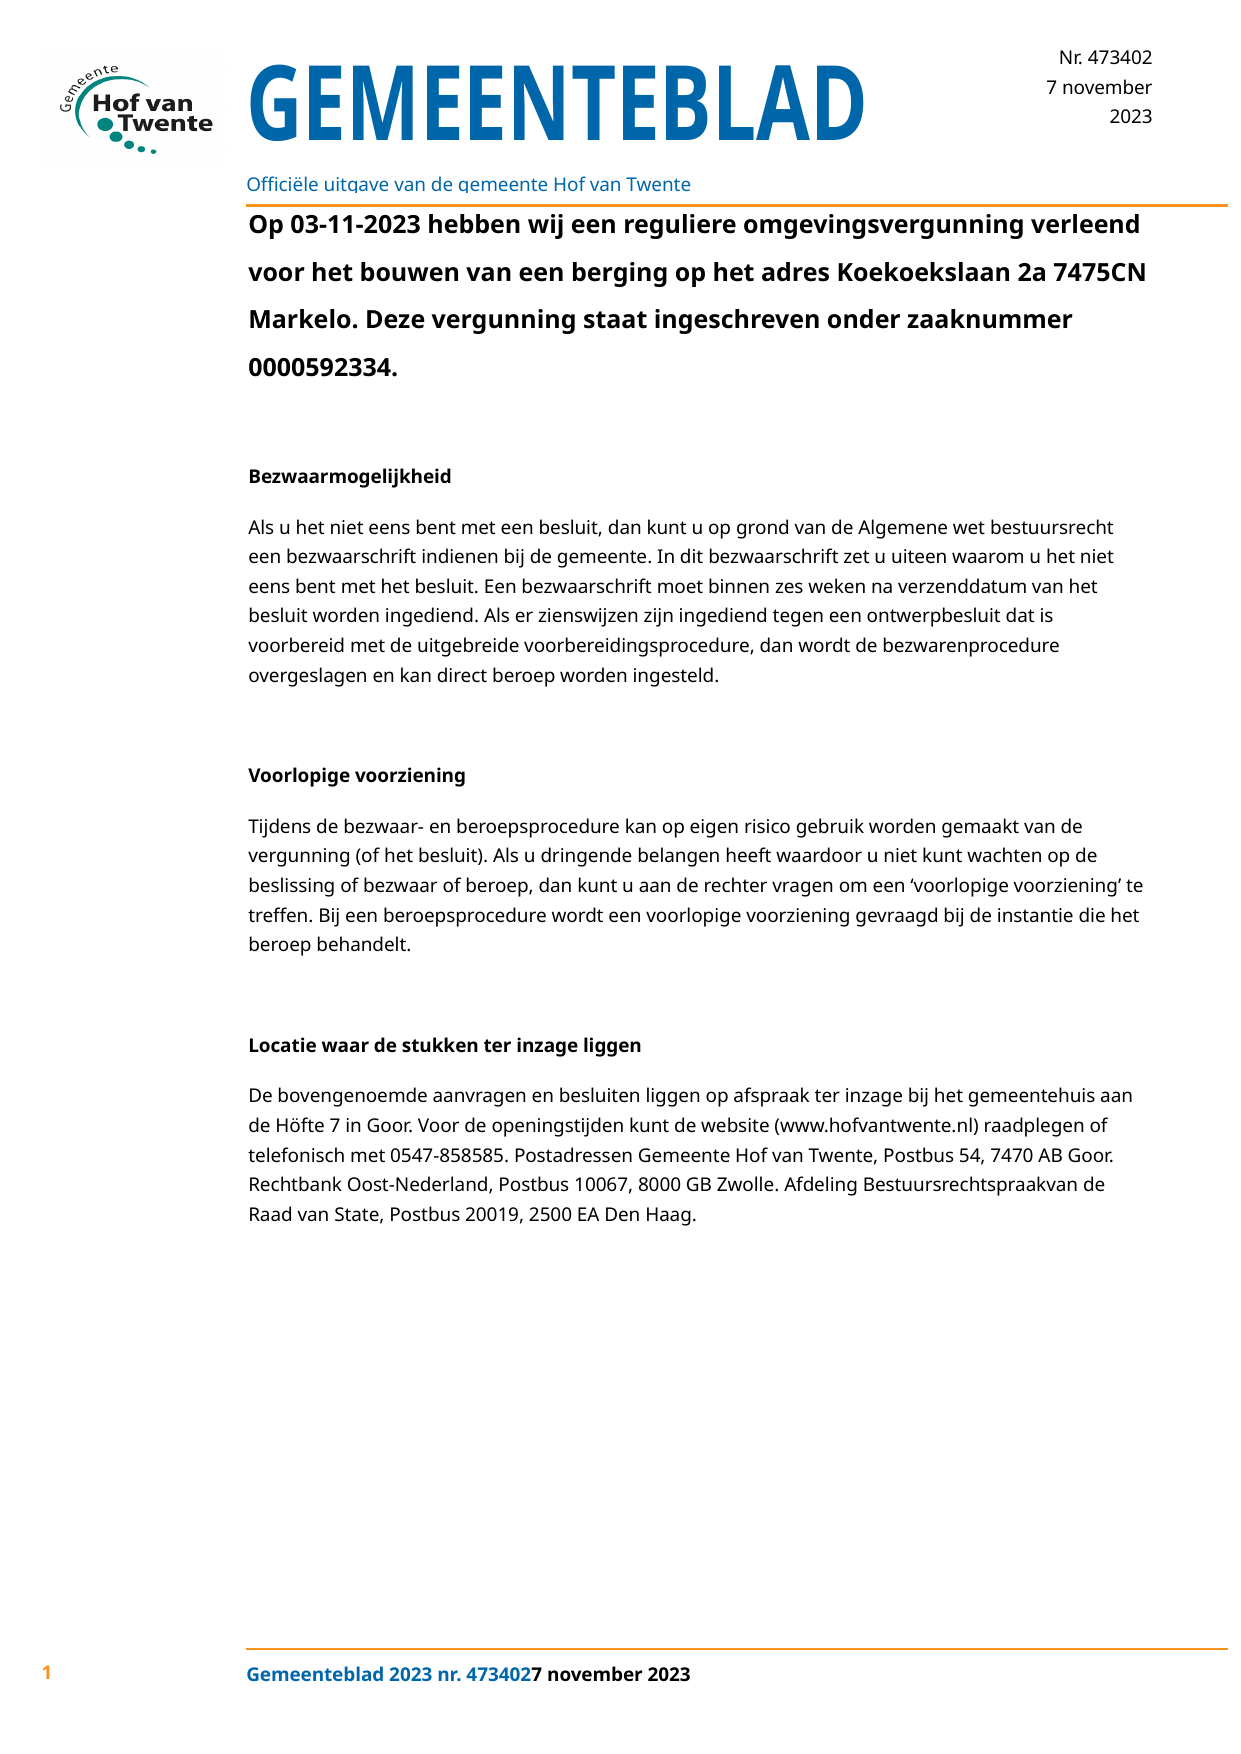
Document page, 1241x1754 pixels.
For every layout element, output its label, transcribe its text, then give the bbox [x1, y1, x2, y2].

text Voorlopige voorziening [248, 763, 1152, 788]
text De bovengenoemde aanvragen en besluiten liggen op afspraak ter inzage bij het gemeentehuis aan de Höfte 7 in Goor. Voor de openingstijden kunt de website (www.hofvantwente.nl) raadplegen of telefonisch met 0547-858585. Postadressen Gemeente Hof van Twente, Postbus 54, 7470 AB Goor. Rechtbank Oost-Nederland, Postbus 10067, 8000 GB Zwolle. Afdeling Bestuursrechtspraakvan de Raad van State, Postbus 20019, 2500 EA Den Haag. [248, 1083, 1152, 1227]
text Bezwaarmogelijkheid [248, 463, 1152, 489]
text Op 03-11-2023 hebben wij een reguliere omgevingsvergunning verleend voor het bouwen van een berging op het adres Koekoekslaan 2a 7475CN Markelo. Deze vergunning staat ingeschreven onder zaaknummer 0000592334. [248, 207, 1152, 384]
text Als u het niet eens bent met een besluit, dan kunt u op grond van de Algemene wet bestuursrecht een bezwaarschrift indienen bij de gemeente. In dit bezwaarschrift zet u uiteen waarom u het niet eens bent met het besluit. Een bezwaarschrift moet binnen zes weken na verzenddatum van het besluit worden ingediend. Als er zienswijzen zijn ingediend tegen een ontwerpbesluit dat is voorbereid met de uitgebreide voorbereidingsprocedure, dan wordt de bezwarenprocedure overgeslagen en kan direct beroep worden ingesteld. [248, 514, 1152, 688]
text Locatie waar de stukken ter inzage liggen [248, 1032, 1152, 1058]
picture [41, 47, 231, 172]
text Tijdens de bezwaar- en beroepsprocedure kan op eigen risico gebruik worden gemaakt van de vergunning (of het besluit). Als u dringende belangen heeft waardoor u niet kunt wachten op de beslissing of bezwaar of beroep, dan kunt u aan de rechter vragen om een ‘voorlopige voorziening’ te treffen. Bij een beroepsprocedure wordt een voorlopige voorziening gevraagd bij de instantie die het beroep behandelt. [248, 813, 1152, 957]
